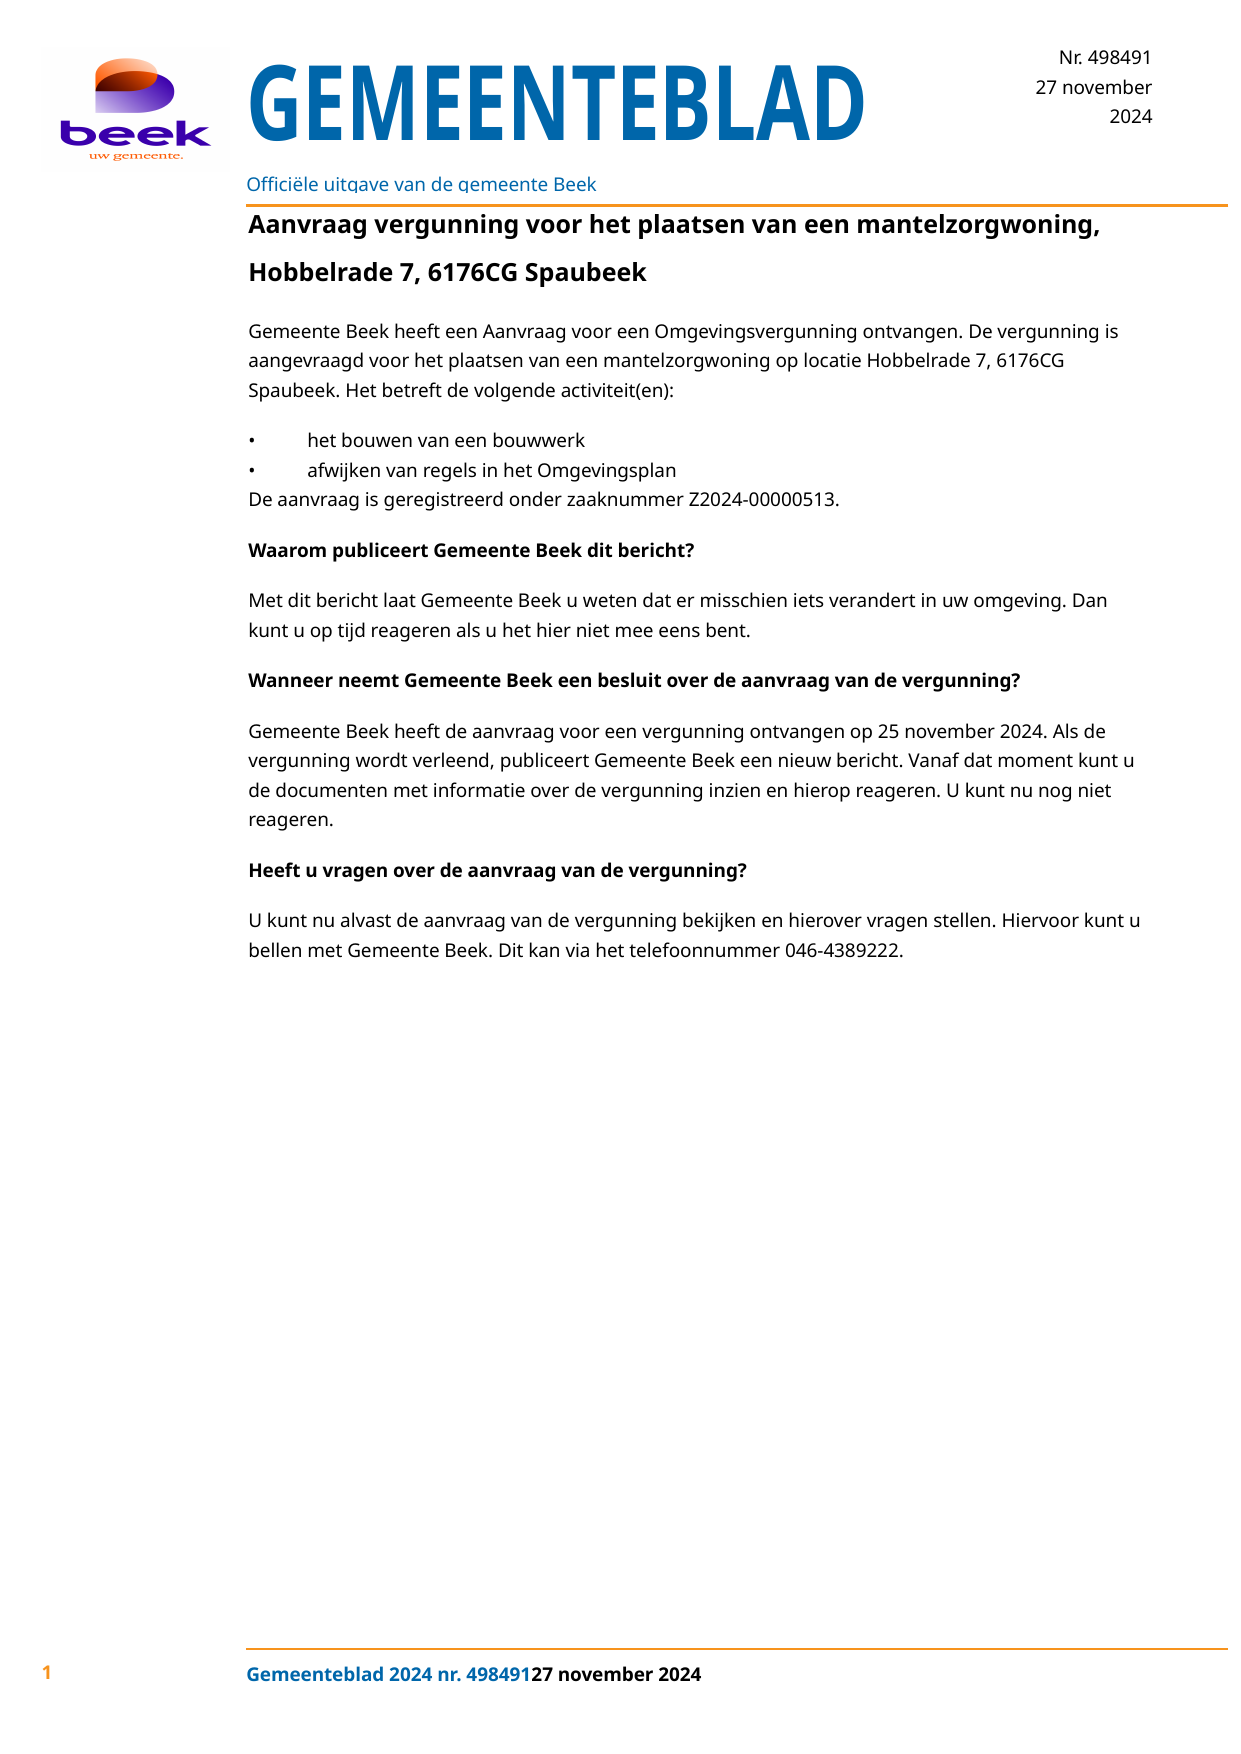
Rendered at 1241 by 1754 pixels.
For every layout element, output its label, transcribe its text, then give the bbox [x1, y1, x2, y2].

text Gemeente Beek heeft de aanvraag voor een vergunning ontvangen op 25 november 2024. Als de vergunning wordt verleend, publiceert Gemeente Beek een nieuw bericht. Vanaf dat moment kunt u de documenten met informatie over de vergunning inzien en hierop reageren. U kunt nu nog niet reageren. [248, 718, 1152, 832]
text Waarom publiceert Gemeente Beek dit bericht? [248, 537, 1152, 563]
text Gemeente Beek heeft een Aanvraag voor een Omgevingsvergunning ontvangen. De vergunning is aangevraagd voor het plaatsen van een mantelzorgwoning op locatie Hobbelrade 7, 6176CG Spaubeek. Het betreft de volgende activiteit(en): [248, 318, 1152, 403]
text U kunt nu alvast de aanvraag van de vergunning bekijken en hierover vragen stellen. Hiervoor kunt u bellen met Gemeente Beek. Dit kan via het telefoonnummer 046-4389222. [248, 907, 1152, 963]
picture [41, 47, 231, 172]
text Aanvraag vergunning voor het plaatsen van een mantelzorgwoning, Hobbelrade 7, 6176CG Spaubeek [248, 207, 1152, 288]
text Heeft u vragen over de aanvraag van de vergunning? [248, 857, 1152, 883]
list afwijken van regels in het Omgevingsplan [248, 457, 1152, 483]
text Met dit bericht laat Gemeente Beek u weten dat er misschien iets verandert in uw omgeving. Dan kunt u op tijd reageren als u het hier niet mee eens bent. [248, 587, 1152, 643]
text De aanvraag is geregistreerd onder zaaknummer Z2024-00000513. [248, 487, 1152, 512]
text Wanneer neemt Gemeente Beek een besluit over de aanvraag van de vergunning? [248, 667, 1152, 693]
list het bouwen van een bouwwerk [248, 427, 1152, 453]
